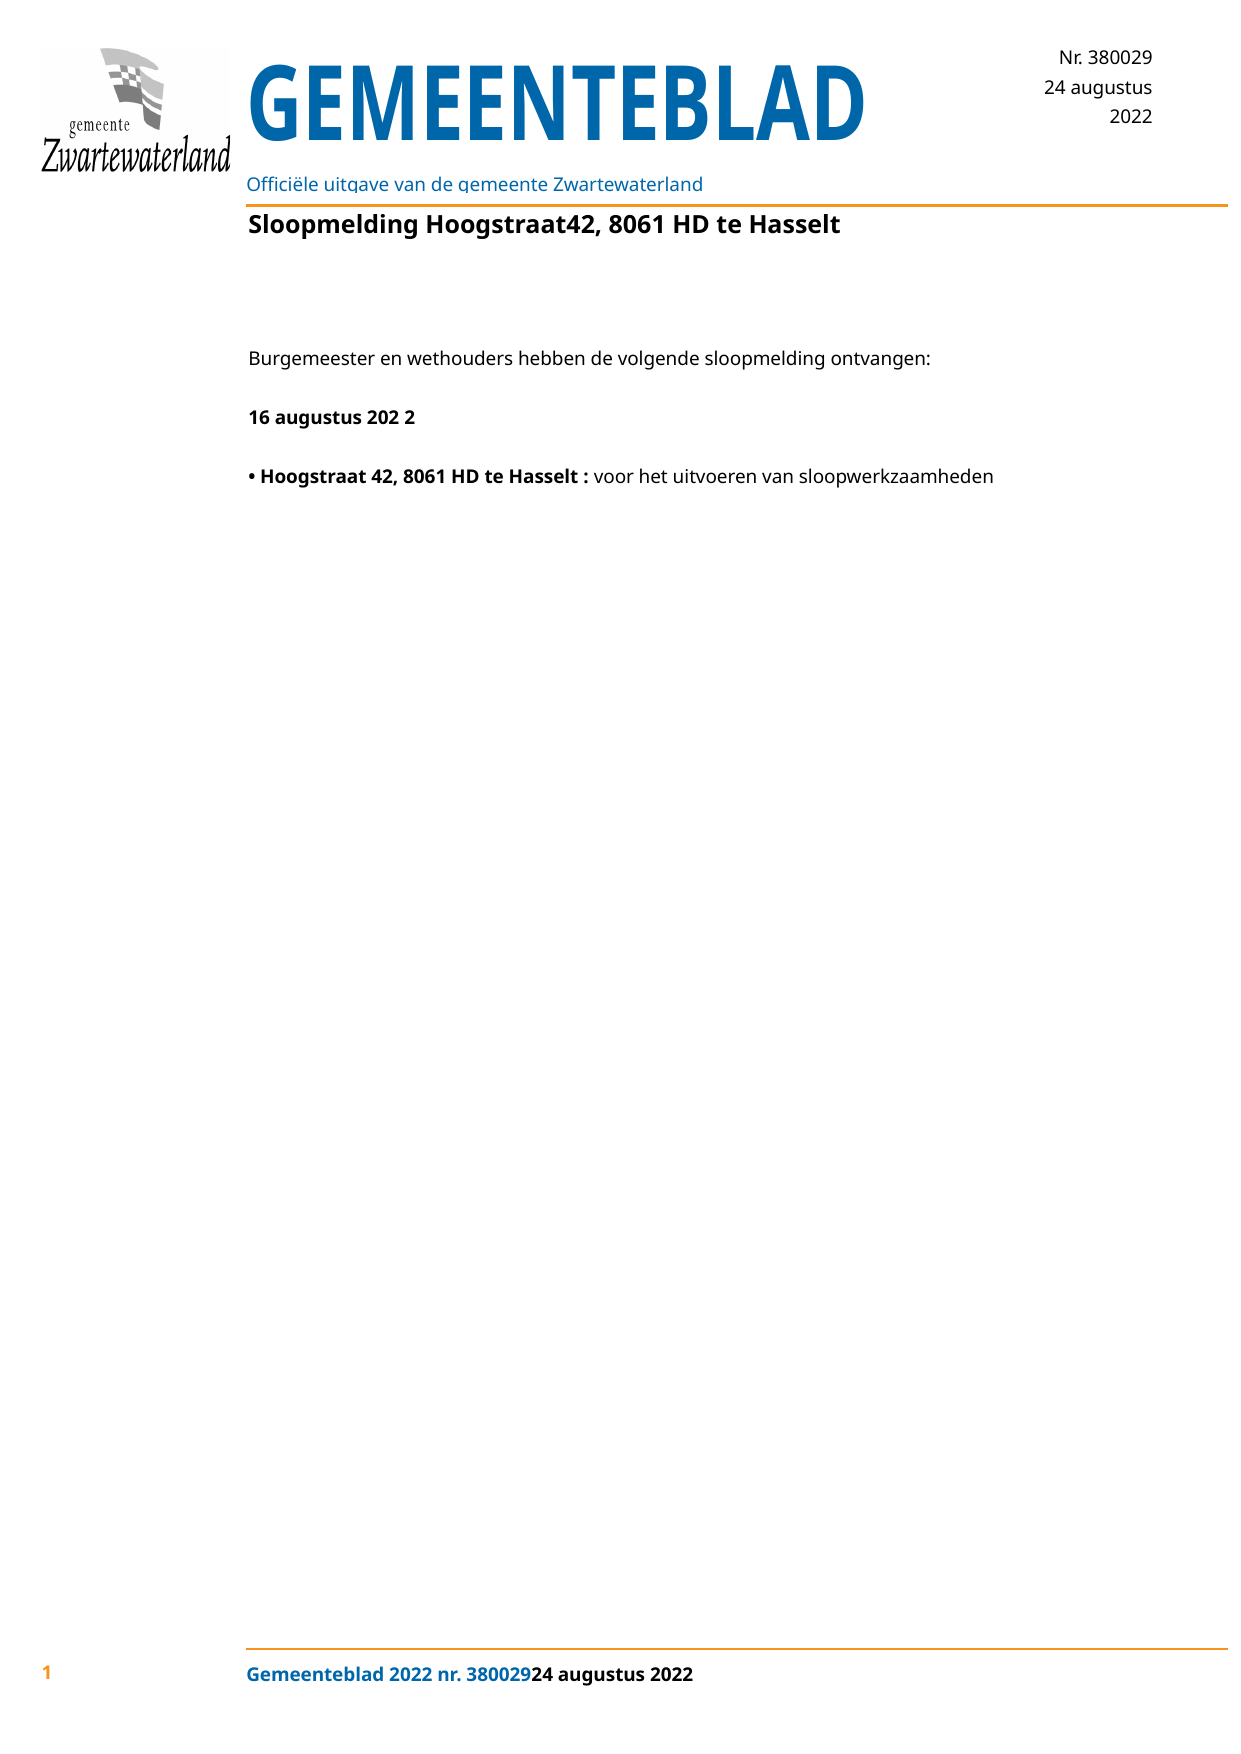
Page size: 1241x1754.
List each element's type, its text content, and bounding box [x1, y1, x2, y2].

text • Hoogstraat 42, 8061 HD te Hasselt : voor het uitvoeren van sloopwerkzaamheden [248, 464, 1152, 489]
text Burgemeester en wethouders hebben de volgende sloopmelding ontvangen: [248, 345, 1152, 371]
text Sloopmelding Hoogstraat42, 8061 HD te Hasselt [248, 207, 1152, 241]
picture [41, 47, 231, 172]
text 16 augustus 202 2 [248, 404, 1152, 430]
